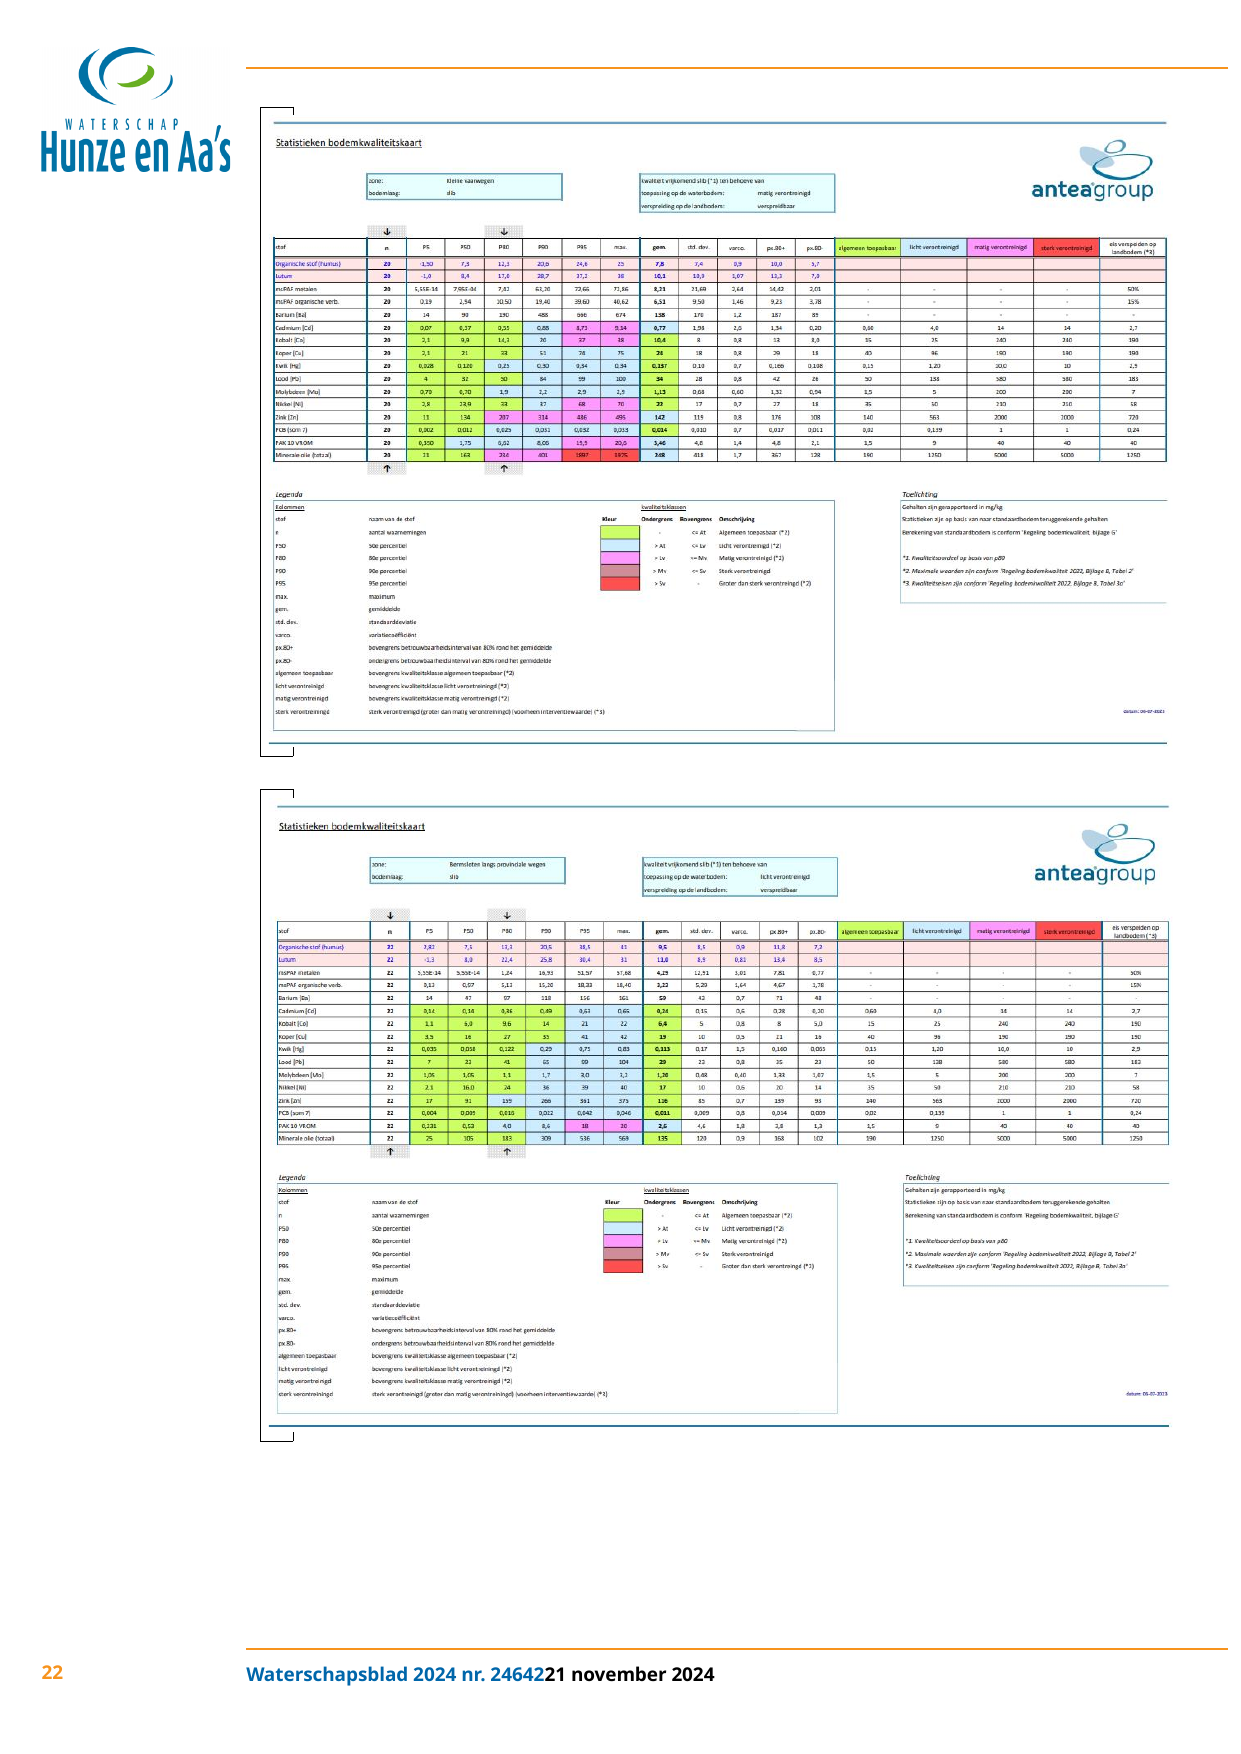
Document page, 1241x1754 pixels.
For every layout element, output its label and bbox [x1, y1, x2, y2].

picture [268, 798, 1173, 1432]
picture [268, 115, 1173, 747]
picture [183, 163, 191, 172]
picture [47, 154, 51, 172]
picture [41, 47, 231, 172]
picture [226, 145, 231, 156]
